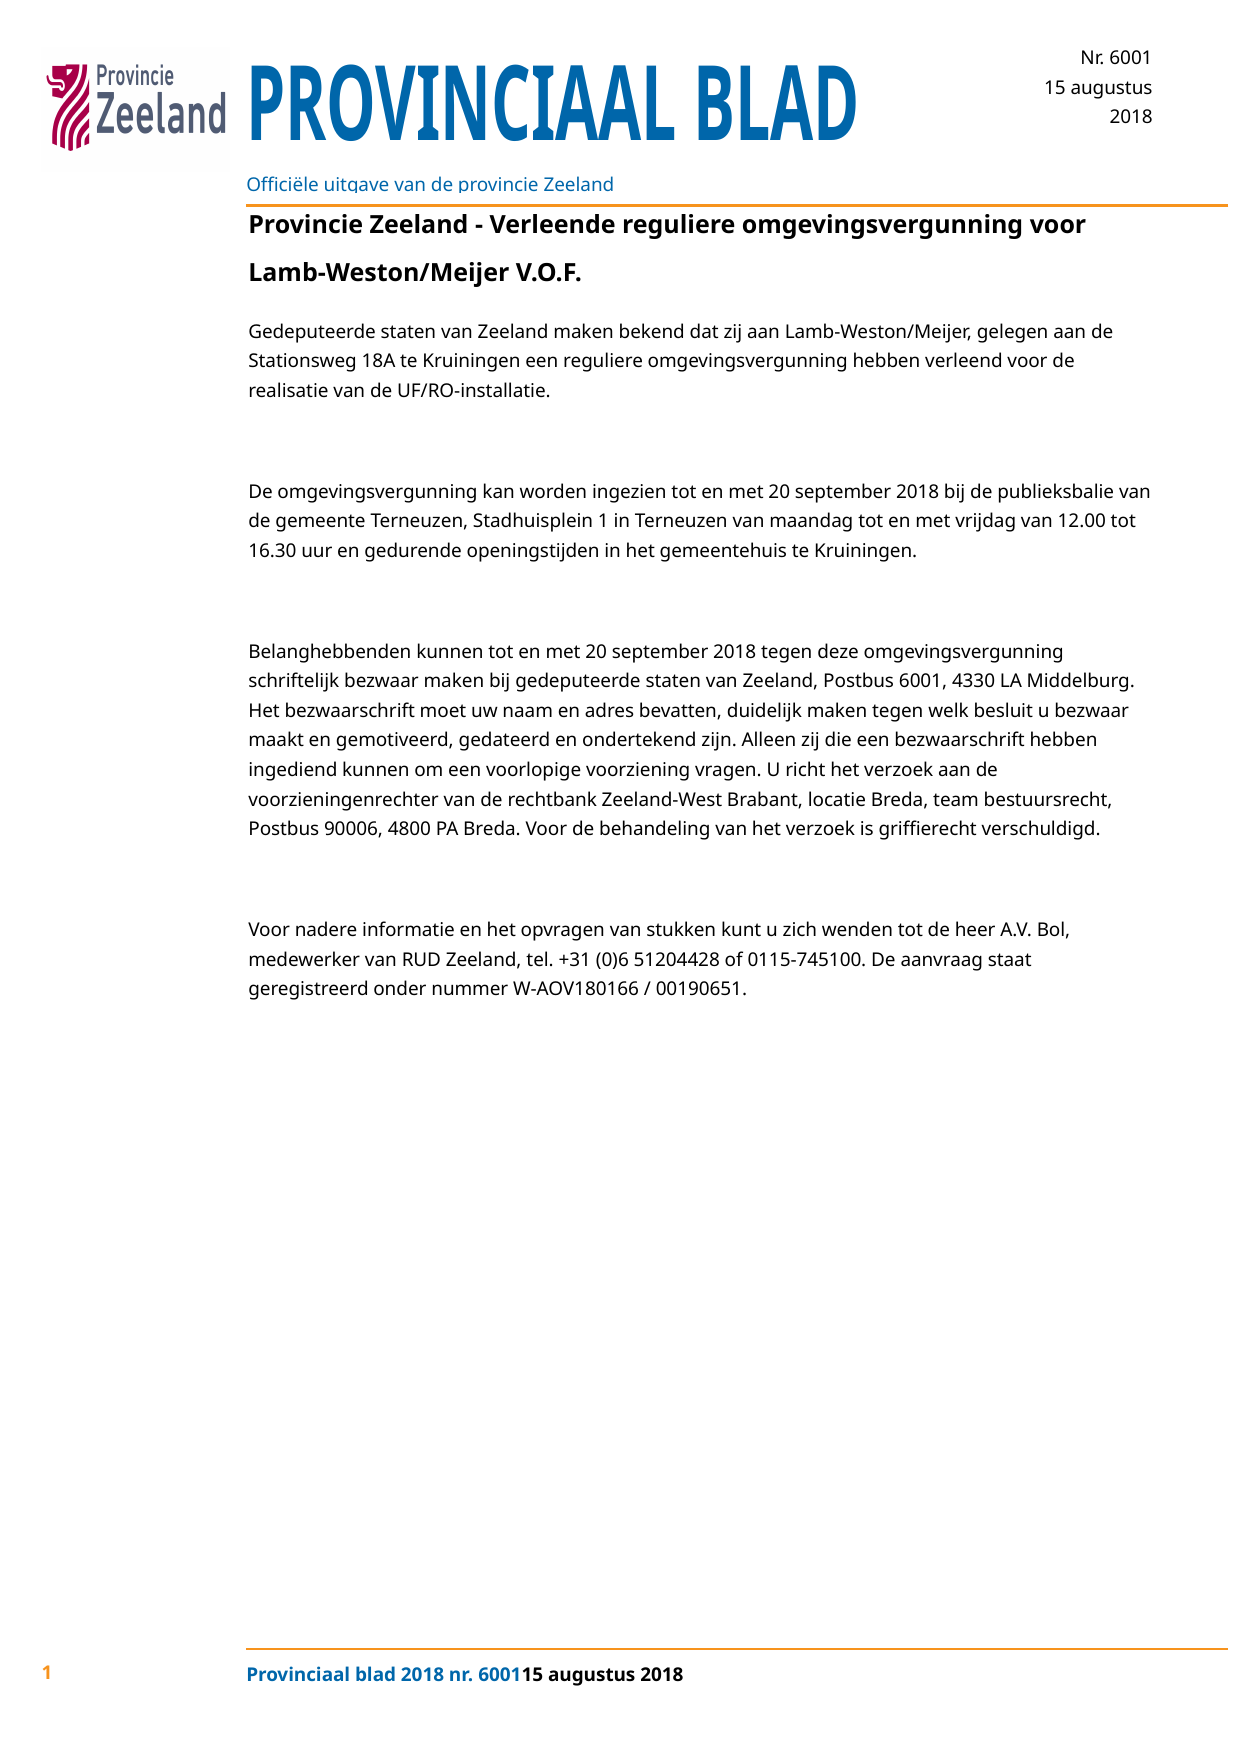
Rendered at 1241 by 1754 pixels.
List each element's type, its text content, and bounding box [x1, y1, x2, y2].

picture [41, 47, 231, 172]
text Provincie Zeeland - Verleende reguliere omgevingsvergunning voor Lamb-Weston/Meijer V.O.F. [248, 207, 1152, 288]
text Gedeputeerde staten van Zeeland maken bekend dat zij aan Lamb-Weston/Meijer, gelegen aan de Stationsweg 18A te Kruiningen een reguliere omgevingsvergunning hebben verleend voor de realisatie van de UF/RO-installatie. [248, 318, 1152, 403]
text Voor nadere informatie en het opvragen van stukken kunt u zich wenden tot de heer A.V. Bol, medewerker van RUD Zeeland, tel. +31 (0)6 51204428 of 0115-745100. De aanvraag staat geregistreerd onder nummer W-AOV180166 / 00190651. [248, 916, 1152, 1001]
text Belanghebbenden kunnen tot en met 20 september 2018 tegen deze omgevingsvergunning schriftelijk bezwaar maken bij gedeputeerde staten van Zeeland, Postbus 6001, 4330 LA Middelburg. Het bezwaarschrift moet uw naam en adres bevatten, duidelijk maken tegen welk besluit u bezwaar maakt en gemotiveerd, gedateerd en ondertekend zijn. Alleen zij die een bezwaarschrift hebben ingediend kunnen om een voorlopige voorziening vragen. U richt het verzoek aan de voorzieningenrechter van de rechtbank Zeeland-West Brabant, locatie Breda, team bestuursrecht, Postbus 90006, 4800 PA Breda. Voor de behandeling van het verzoek is griffierecht verschuldigd. [248, 638, 1152, 841]
text De omgevingsvergunning kan worden ingezien tot en met 20 september 2018 bij de publieksbalie van de gemeente Terneuzen, Stadhuisplein 1 in Terneuzen van maandag tot en met vrijdag van 12.00 tot 16.30 uur en gedurende openingstijden in het gemeentehuis te Kruiningen. [248, 478, 1152, 563]
